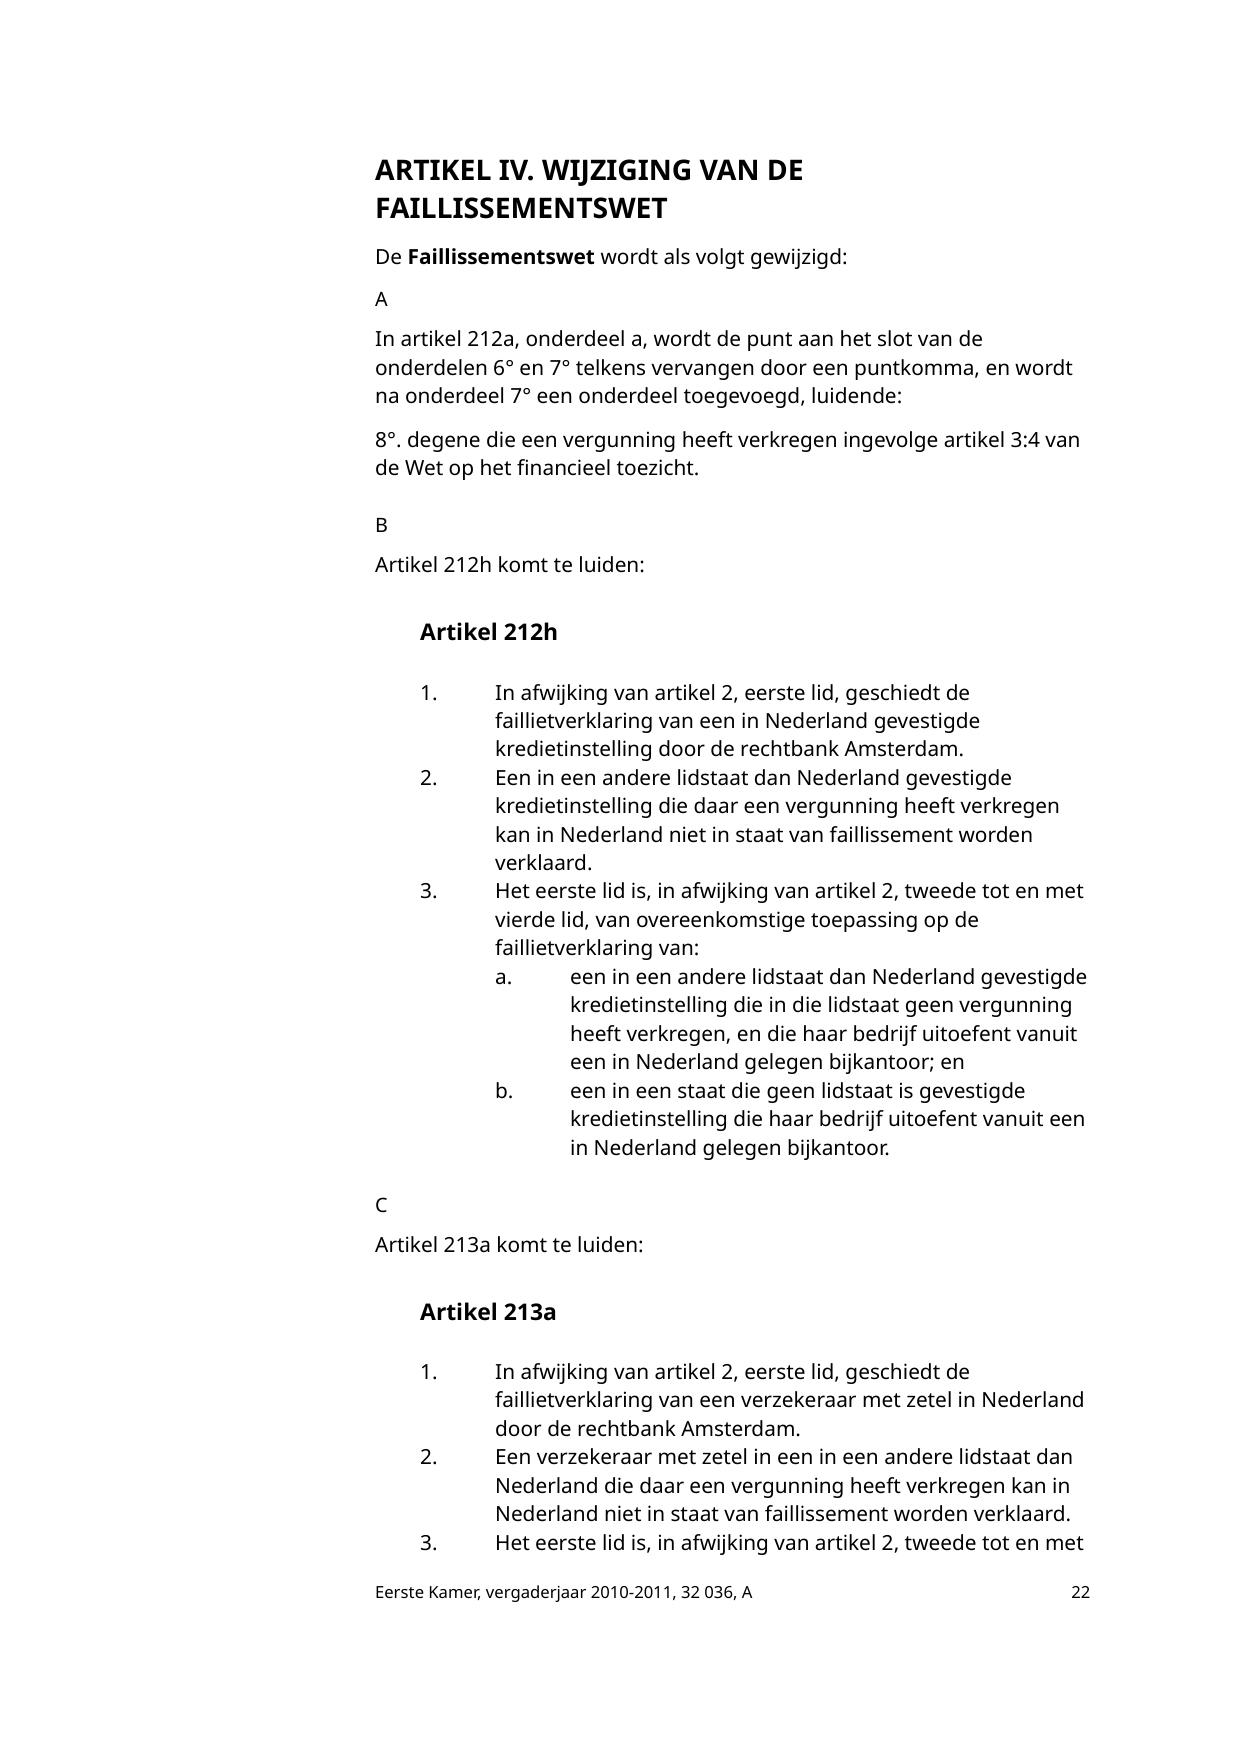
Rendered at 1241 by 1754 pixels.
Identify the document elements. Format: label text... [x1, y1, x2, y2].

list In afwijking van artikel 2, eerste lid, geschiedt de faillietverklaring van een in Nederland gevestigde kredietinstelling door de rechtbank Amsterdam. [420, 678, 1090, 763]
text Artikel 213a komt te luiden: [375, 1230, 1090, 1258]
list In afwijking van artikel 2, eerste lid, geschiedt de faillietverklaring van een verzekeraar met zetel in Nederland door de rechtbank Amsterdam. [420, 1357, 1090, 1442]
text B [375, 512, 1090, 539]
text C [375, 1191, 1090, 1218]
list Een in een andere lidstaat dan Nederland gevestigde kredietinstelling die daar een vergunning heeft verkregen kan in Nederland niet in staat van faillissement worden verklaard. [420, 763, 1090, 877]
list een in een andere lidstaat dan Nederland gevestigde kredietinstelling die in die lidstaat geen vergunning heeft verkregen, en die haar bedrijf uitoefent vanuit een in Nederland gelegen bijkantoor; en [495, 962, 1090, 1076]
text A [375, 286, 1090, 313]
subtitle ARTIKEL IV. WIJZIGING VAN DE FAILLISSEMENTSWET [375, 150, 1090, 227]
subtitle Artikel 213a [420, 1296, 1090, 1327]
list Een verzekeraar met zetel in een in een andere lidstaat dan Nederland die daar een vergunning heeft verkregen kan in Nederland niet in staat van faillissement worden verklaard. [420, 1442, 1090, 1528]
text Artikel 212h komt te luiden: [375, 550, 1090, 579]
list Het eerste lid is, in afwijking van artikel 2, tweede tot en met [420, 1528, 1090, 1556]
list Het eerste lid is, in afwijking van artikel 2, tweede tot en met vierde lid, van overeenkomstige toepassing op de faillietverklaring van: [420, 877, 1090, 962]
text In artikel 212a, onderdeel a, wordt de punt aan het slot van de onderdelen 6° en 7° telkens vervangen door een puntkomma, en wordt na onderdeel 7° een onderdeel toegevoegd, luidende: [375, 324, 1090, 410]
subtitle Artikel 212h [420, 616, 1090, 648]
list een in een staat die geen lidstaat is gevestigde kredietinstelling die haar bedrijf uitoefent vanuit een in Nederland gelegen bijkantoor. [495, 1076, 1090, 1161]
text 8°. degene die een vergunning heeft verkregen ingevolge artikel 3:4 van de Wet op het financieel toezicht. [375, 425, 1090, 482]
text De Faillissementswet wordt als volgt gewijzigd: [375, 242, 1090, 271]
